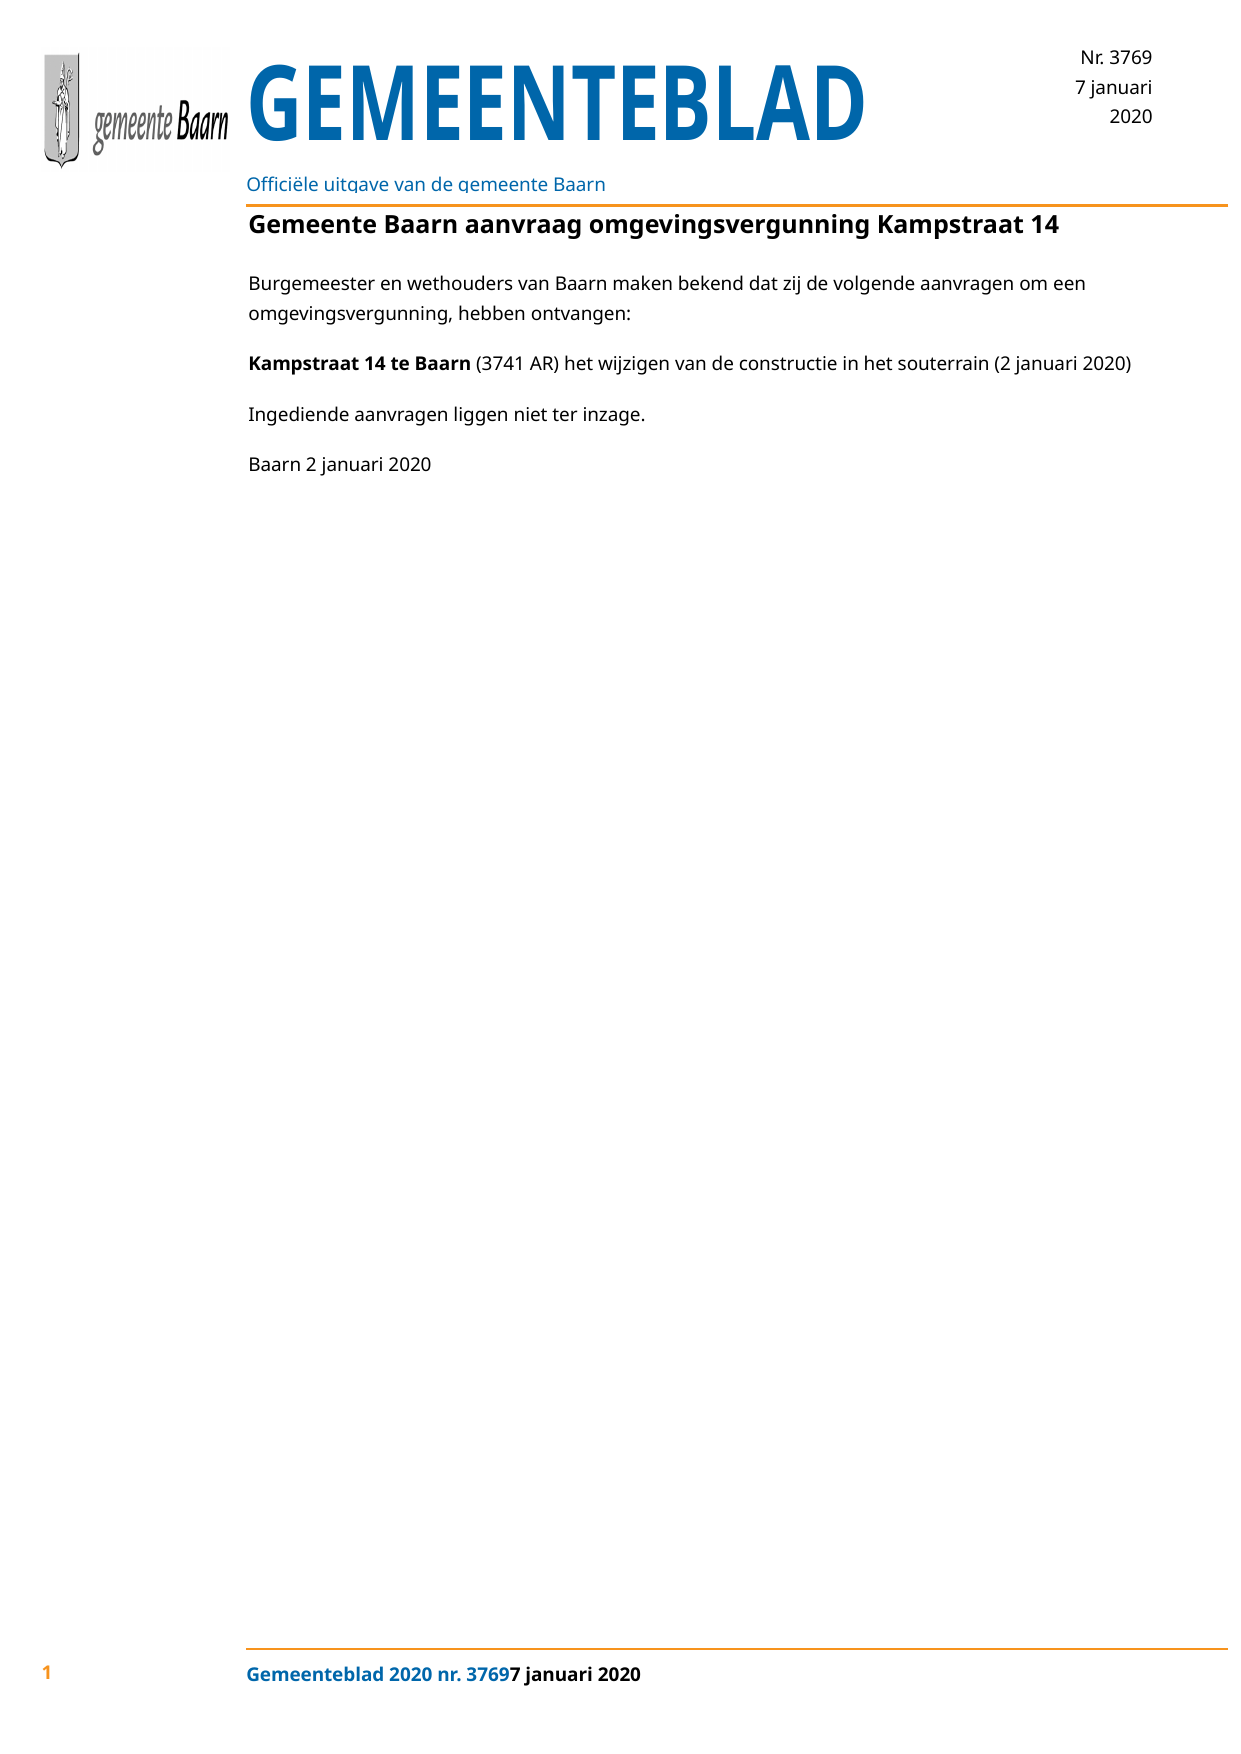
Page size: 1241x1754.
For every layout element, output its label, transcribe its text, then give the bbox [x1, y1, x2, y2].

text Burgemeester en wethouders van Baarn maken bekend dat zij de volgende aanvragen om een omgevingsvergunning, hebben ontvangen: [248, 270, 1152, 326]
text Gemeente Baarn aanvraag omgevingsvergunning Kampstraat 14 [248, 207, 1152, 241]
picture [41, 47, 231, 172]
text Ingediende aanvragen liggen niet ter inzage. [248, 401, 1152, 426]
text Kampstraat 14 te Baarn (3741 AR) het wijzigen van de constructie in het souterrain (2 januari 2020) [248, 350, 1152, 376]
text Baarn 2 januari 2020 [248, 451, 1152, 477]
